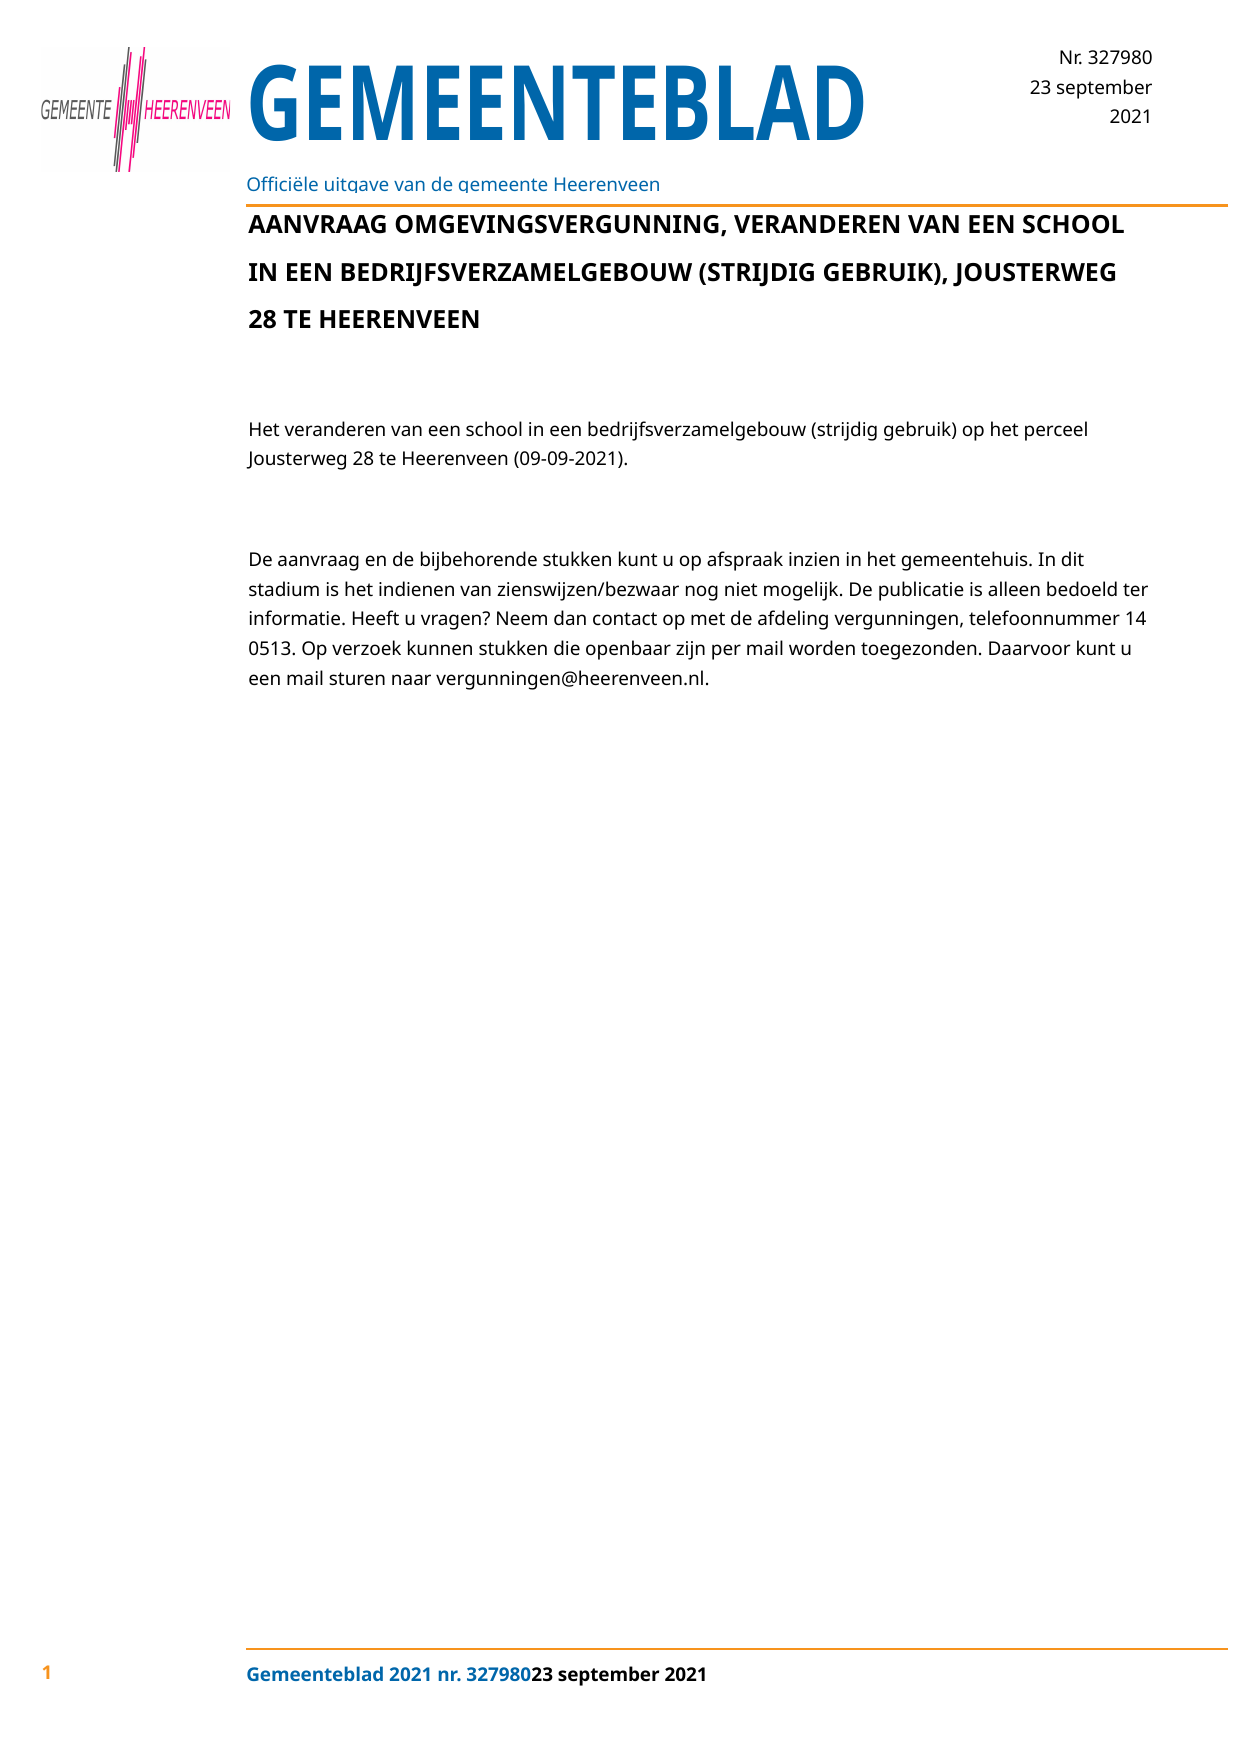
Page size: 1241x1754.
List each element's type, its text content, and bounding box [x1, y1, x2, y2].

text De aanvraag en de bijbehorende stukken kunt u op afspraak inzien in het gemeentehuis. In dit stadium is het indienen van zienswijzen/bezwaar nog niet mogelijk. De publicatie is alleen bedoeld ter informatie. Heeft u vragen? Neem dan contact op met de afdeling vergunningen, telefoonnummer 14 0513. Op verzoek kunnen stukken die openbaar zijn per mail worden toegezonden. Daarvoor kunt u een mail sturen naar vergunningen@heerenveen.nl. [248, 546, 1152, 690]
text Het veranderen van een school in een bedrijfsverzamelgebouw (strijdig gebruik) op het perceel Jousterweg 28 te Heerenveen (09-09-2021). [248, 416, 1152, 471]
text AANVRAAG OMGEVINGSVERGUNNING, VERANDEREN VAN EEN SCHOOL IN EEN BEDRIJFSVERZAMELGEBOUW (STRIJDIG GEBRUIK), JOUSTERWEG 28 TE HEERENVEEN [248, 207, 1152, 336]
picture [41, 47, 231, 172]
